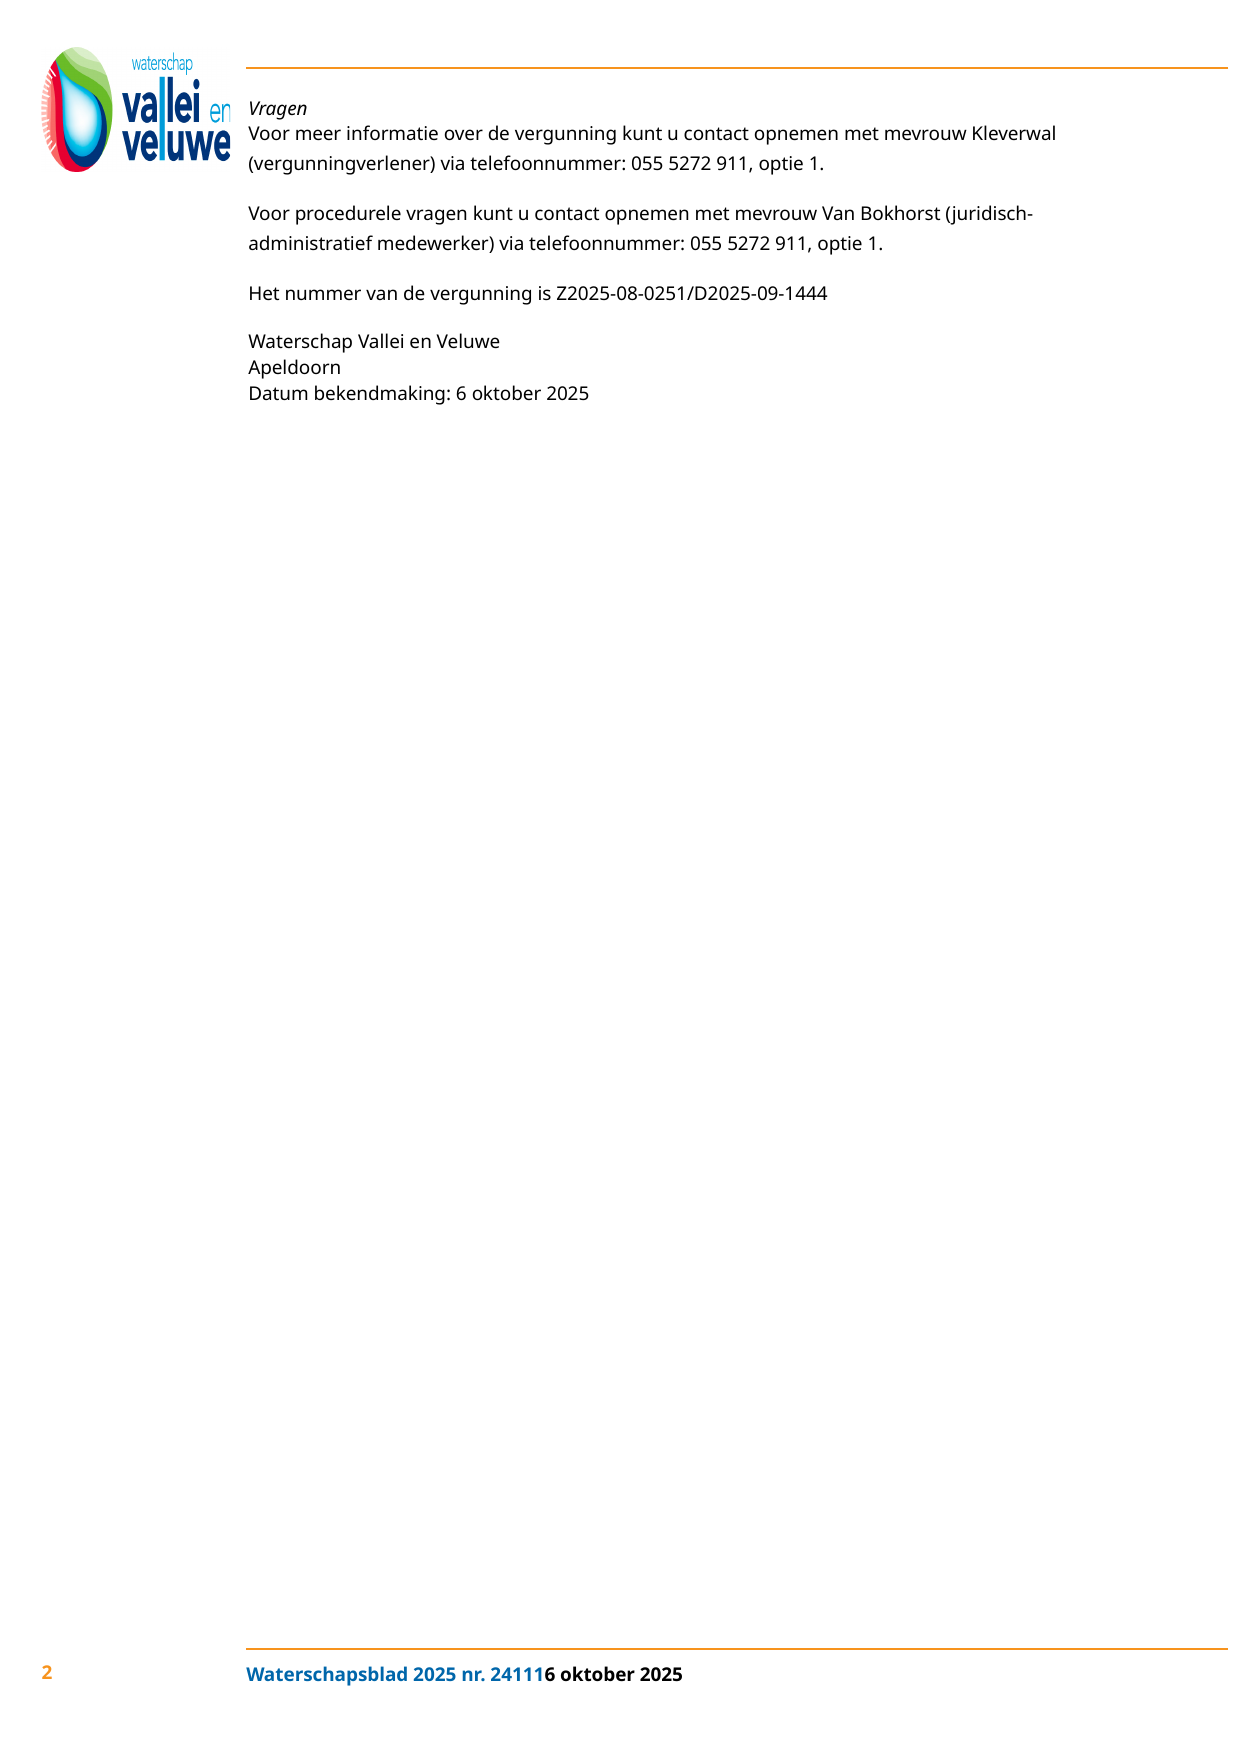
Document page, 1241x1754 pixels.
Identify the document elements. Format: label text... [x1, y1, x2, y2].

text Apeldoorn [248, 354, 1152, 380]
text Datum bekendmaking: 6 oktober 2025 [248, 380, 1152, 406]
text Het nummer van de vergunning is Z2025-08-0251/D2025-09-1444 [248, 281, 1152, 306]
text Waterschap Vallei en Veluwe [248, 328, 1152, 354]
text Voor meer informatie over de vergunning kunt u contact opnemen met mevrouw Kleverwal (vergunningverlener) via telefoonnummer: 055 5272 911, optie 1. [248, 121, 1152, 176]
text Voor procedurele vragen kunt u contact opnemen met mevrouw Van Bokhorst (juridisch-administratief medewerker) via telefoonnummer: 055 5272 911, optie 1. [248, 201, 1152, 256]
text Vragen [248, 95, 1152, 121]
picture [41, 47, 231, 172]
